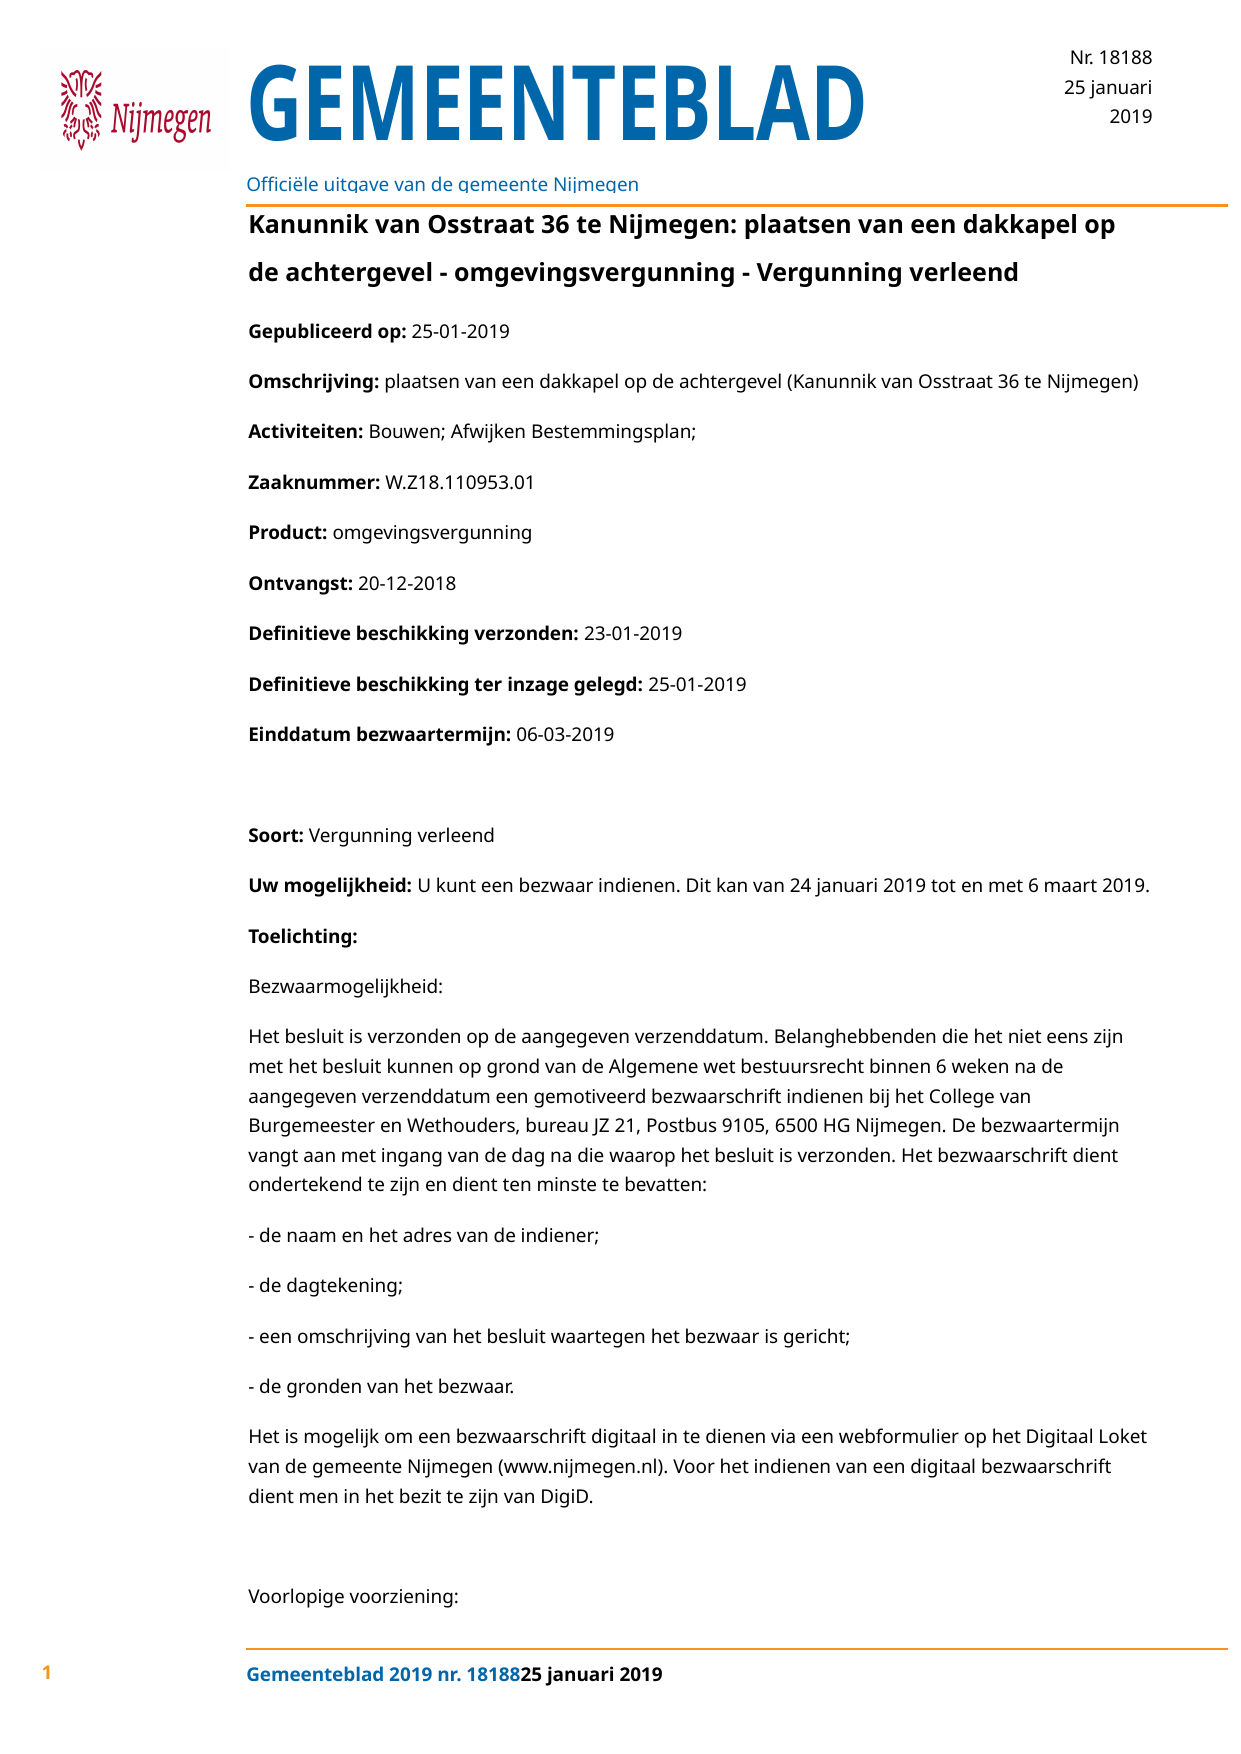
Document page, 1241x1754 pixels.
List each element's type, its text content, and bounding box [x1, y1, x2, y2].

text Ontvangst: 20-12-2018 [248, 570, 1152, 596]
text Toelichting: [248, 923, 1152, 949]
text Soort: Vergunning verleend [248, 822, 1152, 848]
text Omschrijving: plaatsen van een dakkapel op de achtergevel (Kanunnik van Osstraat 36 te Nijmegen) [248, 368, 1152, 394]
text Zaaknummer: W.Z18.110953.01 [248, 469, 1152, 495]
text Definitieve beschikking verzonden: 23-01-2019 [248, 620, 1152, 646]
text Gepubliceerd op: 25-01-2019 [248, 318, 1152, 344]
text Het is mogelijk om een bezwaarschrift digitaal in te dienen via een webformulier op het Digitaal Loket van de gemeente Nijmegen (www.nijmegen.nl). Voor het indienen van een digitaal bezwaarschrift dient men in het bezit te zijn van DigiD. [248, 1424, 1152, 1509]
text Kanunnik van Osstraat 36 te Nijmegen: plaatsen van een dakkapel op de achtergevel - omgevingsvergunning - Vergunning verleend [248, 207, 1152, 288]
text Uw mogelijkheid: U kunt een bezwaar indienen. Dit kan van 24 januari 2019 tot en met 6 maart 2019. [248, 872, 1152, 898]
text - de gronden van het bezwaar. [248, 1373, 1152, 1399]
text Activiteiten: Bouwen; Afwijken Bestemmingsplan; [248, 419, 1152, 444]
text Definitieve beschikking ter inzage gelegd: 25-01-2019 [248, 671, 1152, 697]
text Product: omgevingsvergunning [248, 519, 1152, 545]
text Het besluit is verzonden op de aangegeven verzenddatum. Belanghebbenden die het niet eens zijn met het besluit kunnen op grond van de Algemene wet bestuursrecht binnen 6 weken na de aangegeven verzenddatum een gemotiveerd bezwaarschrift indienen bij het College van Burgemeester en Wethouders, bureau JZ 21, Postbus 9105, 6500 HG Nijmegen. De bezwaartermijn vangt aan met ingang van de dag na die waarop het besluit is verzonden. Het bezwaarschrift dient ondertekend te zijn en dient ten minste te bevatten: [248, 1024, 1152, 1197]
text - de dagtekening; [248, 1272, 1152, 1298]
text Einddatum bezwaartermijn: 06-03-2019 [248, 721, 1152, 747]
text - de naam en het adres van de indiener; [248, 1222, 1152, 1248]
text Bezwaarmogelijkheid: [248, 973, 1152, 999]
text Voorlopige voorziening: [248, 1584, 1152, 1609]
text - een omschrijving van het besluit waartegen het bezwaar is gericht; [248, 1323, 1152, 1349]
picture [41, 47, 231, 172]
